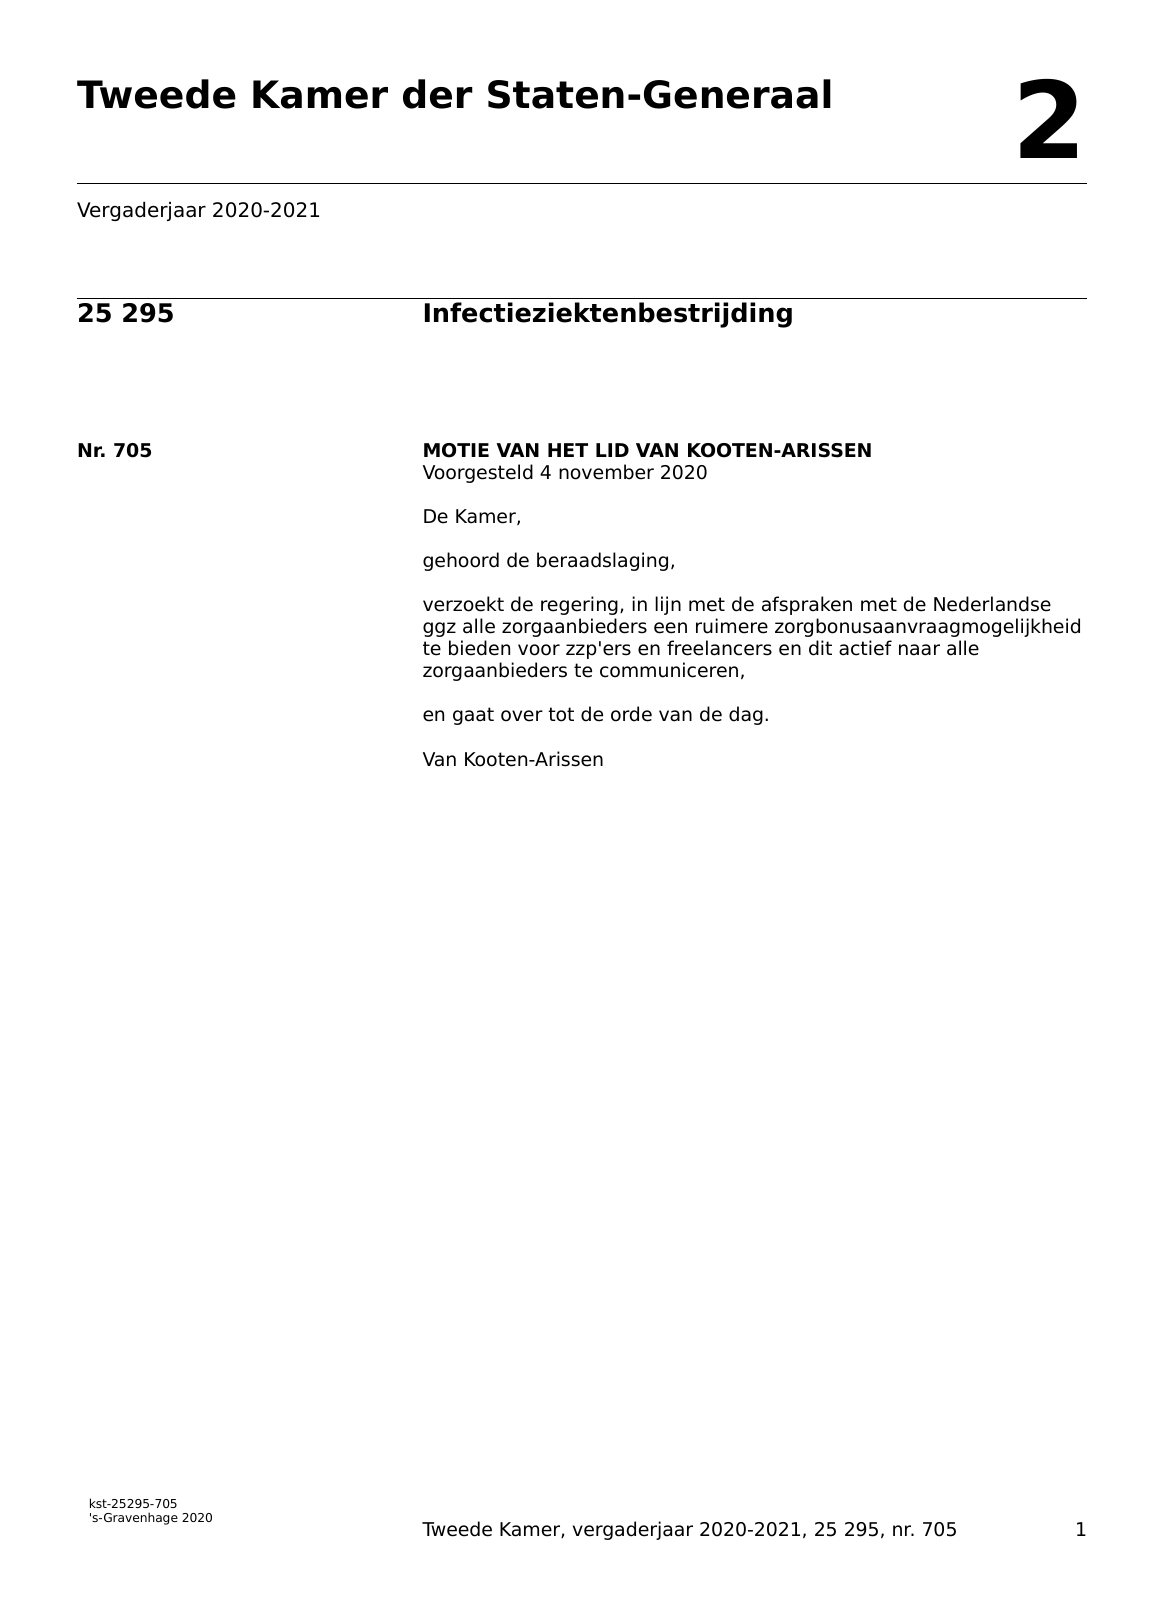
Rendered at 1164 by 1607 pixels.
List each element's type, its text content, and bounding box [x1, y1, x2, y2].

text gehoord de beraadslaging, [422, 550, 1087, 572]
subtitle 25 295 Infectieziektenbestrijding [77, 299, 1087, 329]
text verzoekt de regering, in lijn met de afspraken met de Nederlandse ggz alle zorgaanbieders een ruimere zorgbonusaanvraagmogelijkheid te bieden voor zzp'ers en freelancers en dit actief naar alle zorgaanbieders te communiceren, [422, 594, 1087, 682]
text Van Kooten-Arissen [422, 748, 1087, 770]
text 's-Gravenhage 2020 [88, 1511, 323, 1525]
table_cell Vergaderjaar 2020-2021 [77, 184, 1087, 298]
table_header 2 [886, 59, 1087, 183]
table_header Tweede Kamer der Staten-Generaal [77, 59, 886, 183]
text en gaat over tot de orde van de dag. [422, 704, 1087, 726]
text De Kamer, [422, 506, 1087, 528]
text Voorgesteld 4 november 2020 [422, 462, 1087, 484]
text kst-25295-705 [88, 1497, 323, 1511]
subtitle Nr. 705 MOTIE VAN HET LID VAN KOOTEN-ARISSEN [77, 440, 1087, 462]
